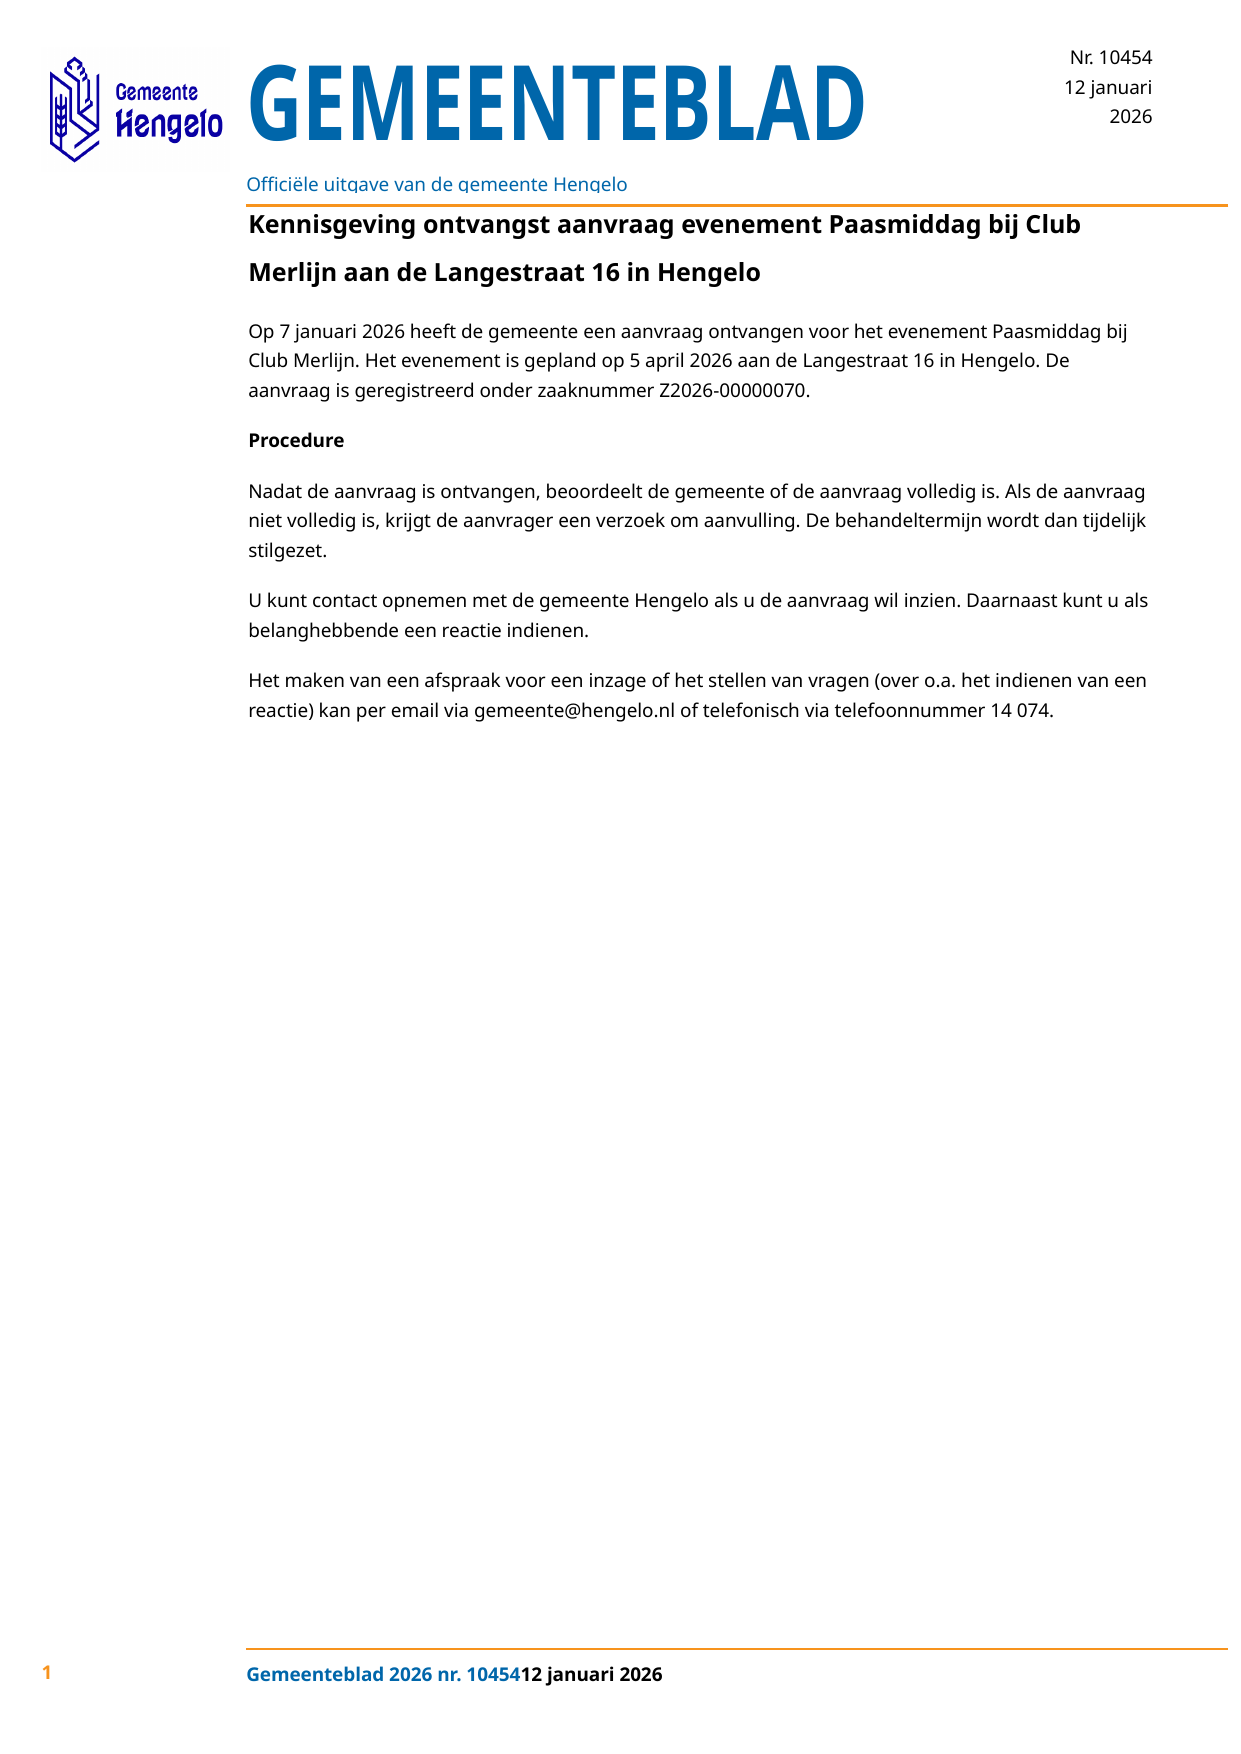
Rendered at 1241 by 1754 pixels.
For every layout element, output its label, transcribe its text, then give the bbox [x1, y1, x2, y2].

text Het maken van een afspraak voor een inzage of het stellen van vragen (over o.a. het indienen van een reactie) kan per email via gemeente@hengelo.nl of telefonisch via telefoonnummer 14 074. [248, 667, 1152, 723]
text Op 7 januari 2026 heeft de gemeente een aanvraag ontvangen voor het evenement Paasmiddag bij Club Merlijn. Het evenement is gepland op 5 april 2026 aan de Langestraat 16 in Hengelo. De aanvraag is geregistreerd onder zaaknummer Z2026-00000070. [248, 318, 1152, 403]
picture [41, 47, 231, 172]
text Nadat de aanvraag is ontvangen, beoordeelt de gemeente of de aanvraag volledig is. Als de aanvraag niet volledig is, krijgt de aanvrager een verzoek om aanvulling. De behandeltermijn wordt dan tijdelijk stilgezet. [248, 478, 1152, 563]
text U kunt contact opnemen met de gemeente Hengelo als u de aanvraag wil inzien. Daarnaast kunt u als belanghebbende een reactie indienen. [248, 587, 1152, 643]
text Kennisgeving ontvangst aanvraag evenement Paasmiddag bij Club Merlijn aan de Langestraat 16 in Hengelo [248, 207, 1152, 288]
text Procedure [248, 427, 1152, 453]
